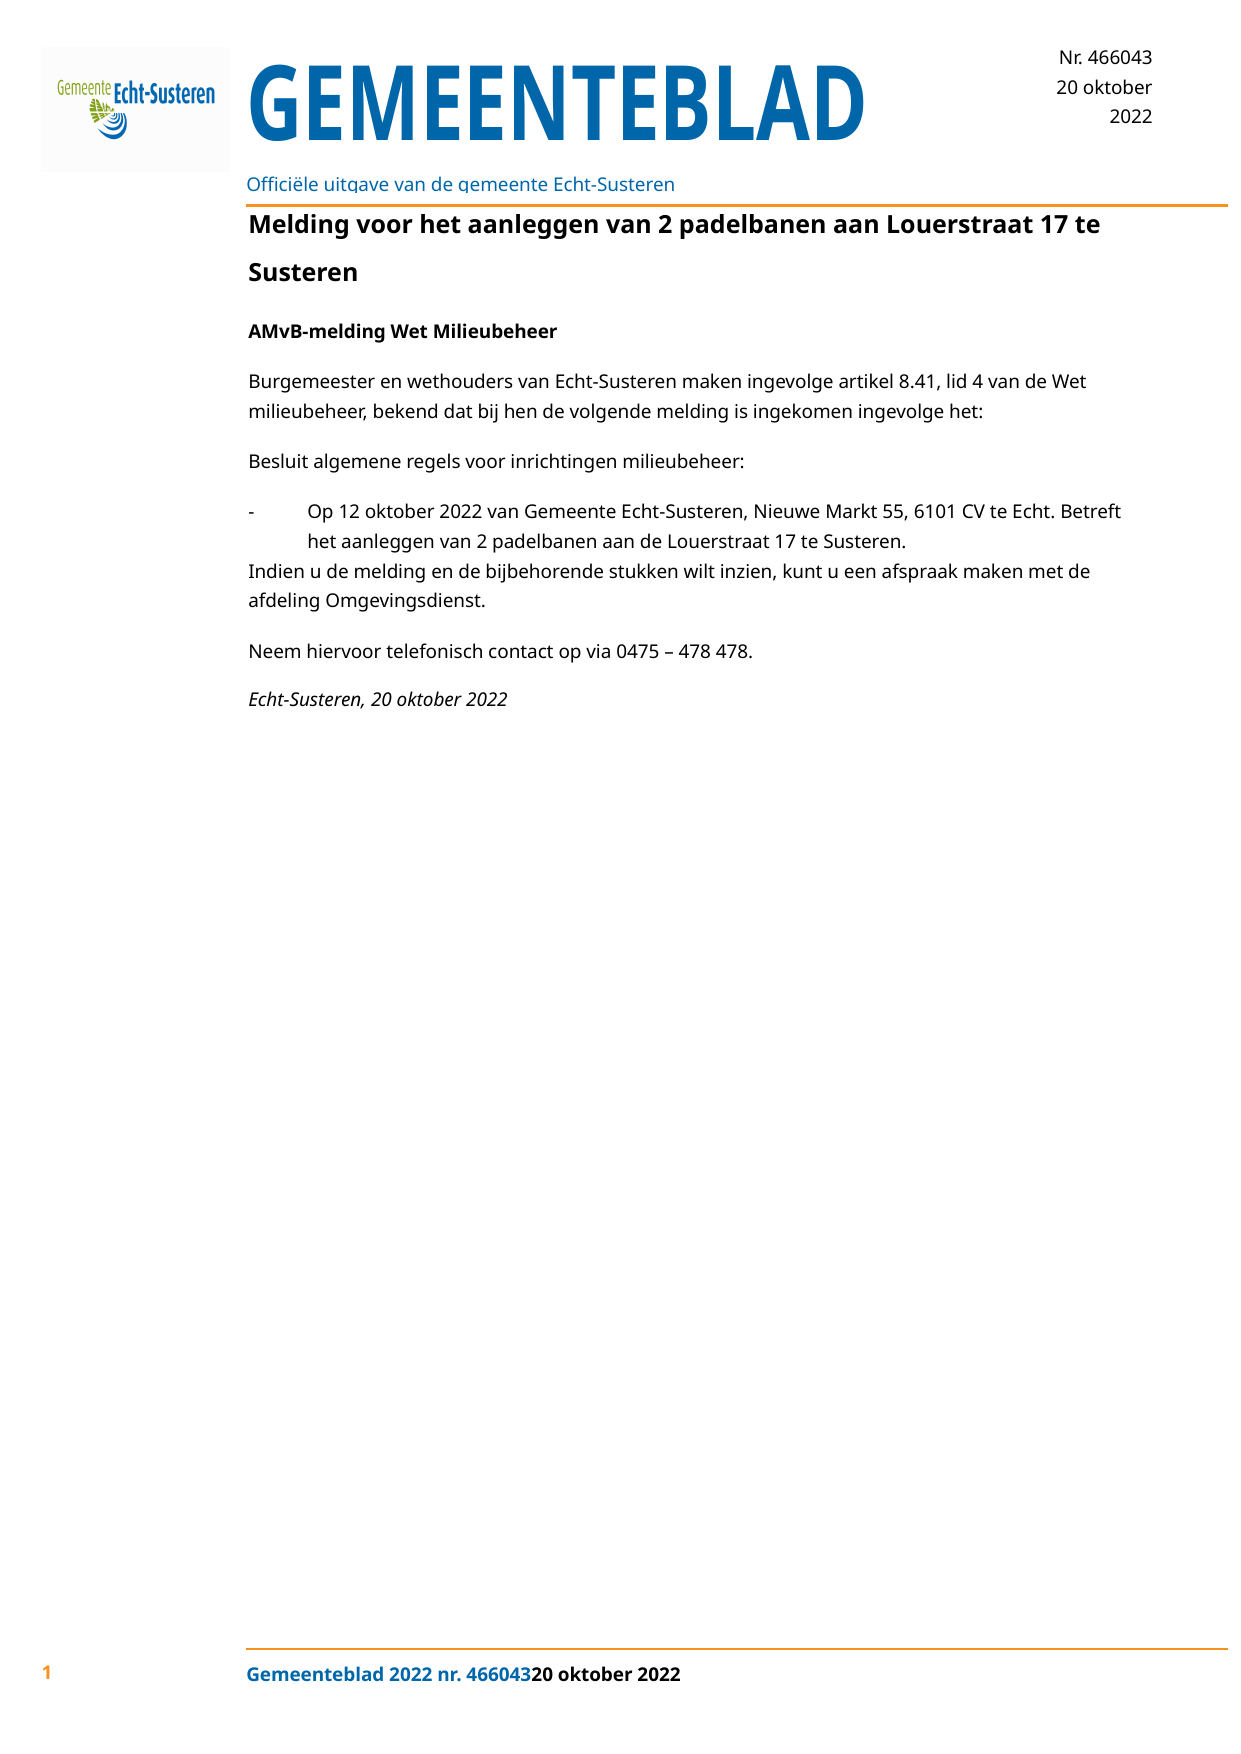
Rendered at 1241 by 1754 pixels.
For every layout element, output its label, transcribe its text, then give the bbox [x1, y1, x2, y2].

text AMvB-melding Wet Milieubeheer [248, 318, 1152, 344]
text Neem hiervoor telefonisch contact op via 0475 – 478 478. [248, 638, 1152, 664]
picture [41, 47, 231, 172]
text Burgemeester en wethouders van Echt-Susteren maken ingevolge artikel 8.41, lid 4 van de Wet milieubeheer, bekend dat bij hen de volgende melding is ingekomen ingevolge het: [248, 368, 1152, 424]
text Besluit algemene regels voor inrichtingen milieubeheer: [248, 448, 1152, 474]
text Melding voor het aanleggen van 2 padelbanen aan Louerstraat 17 te Susteren [248, 207, 1152, 288]
text Echt-Susteren, 20 oktober 2022 [248, 686, 1152, 711]
list Op 12 oktober 2022 van Gemeente Echt-Susteren, Nieuwe Markt 55, 6101 CV te Echt. Betreft het aanleggen van 2 padelbanen aan de Louerstraat 17 te Susteren. [248, 499, 1152, 554]
text Indien u de melding en de bijbehorende stukken wilt inzien, kunt u een afspraak maken met de afdeling Omgevingsdienst. [248, 558, 1152, 613]
